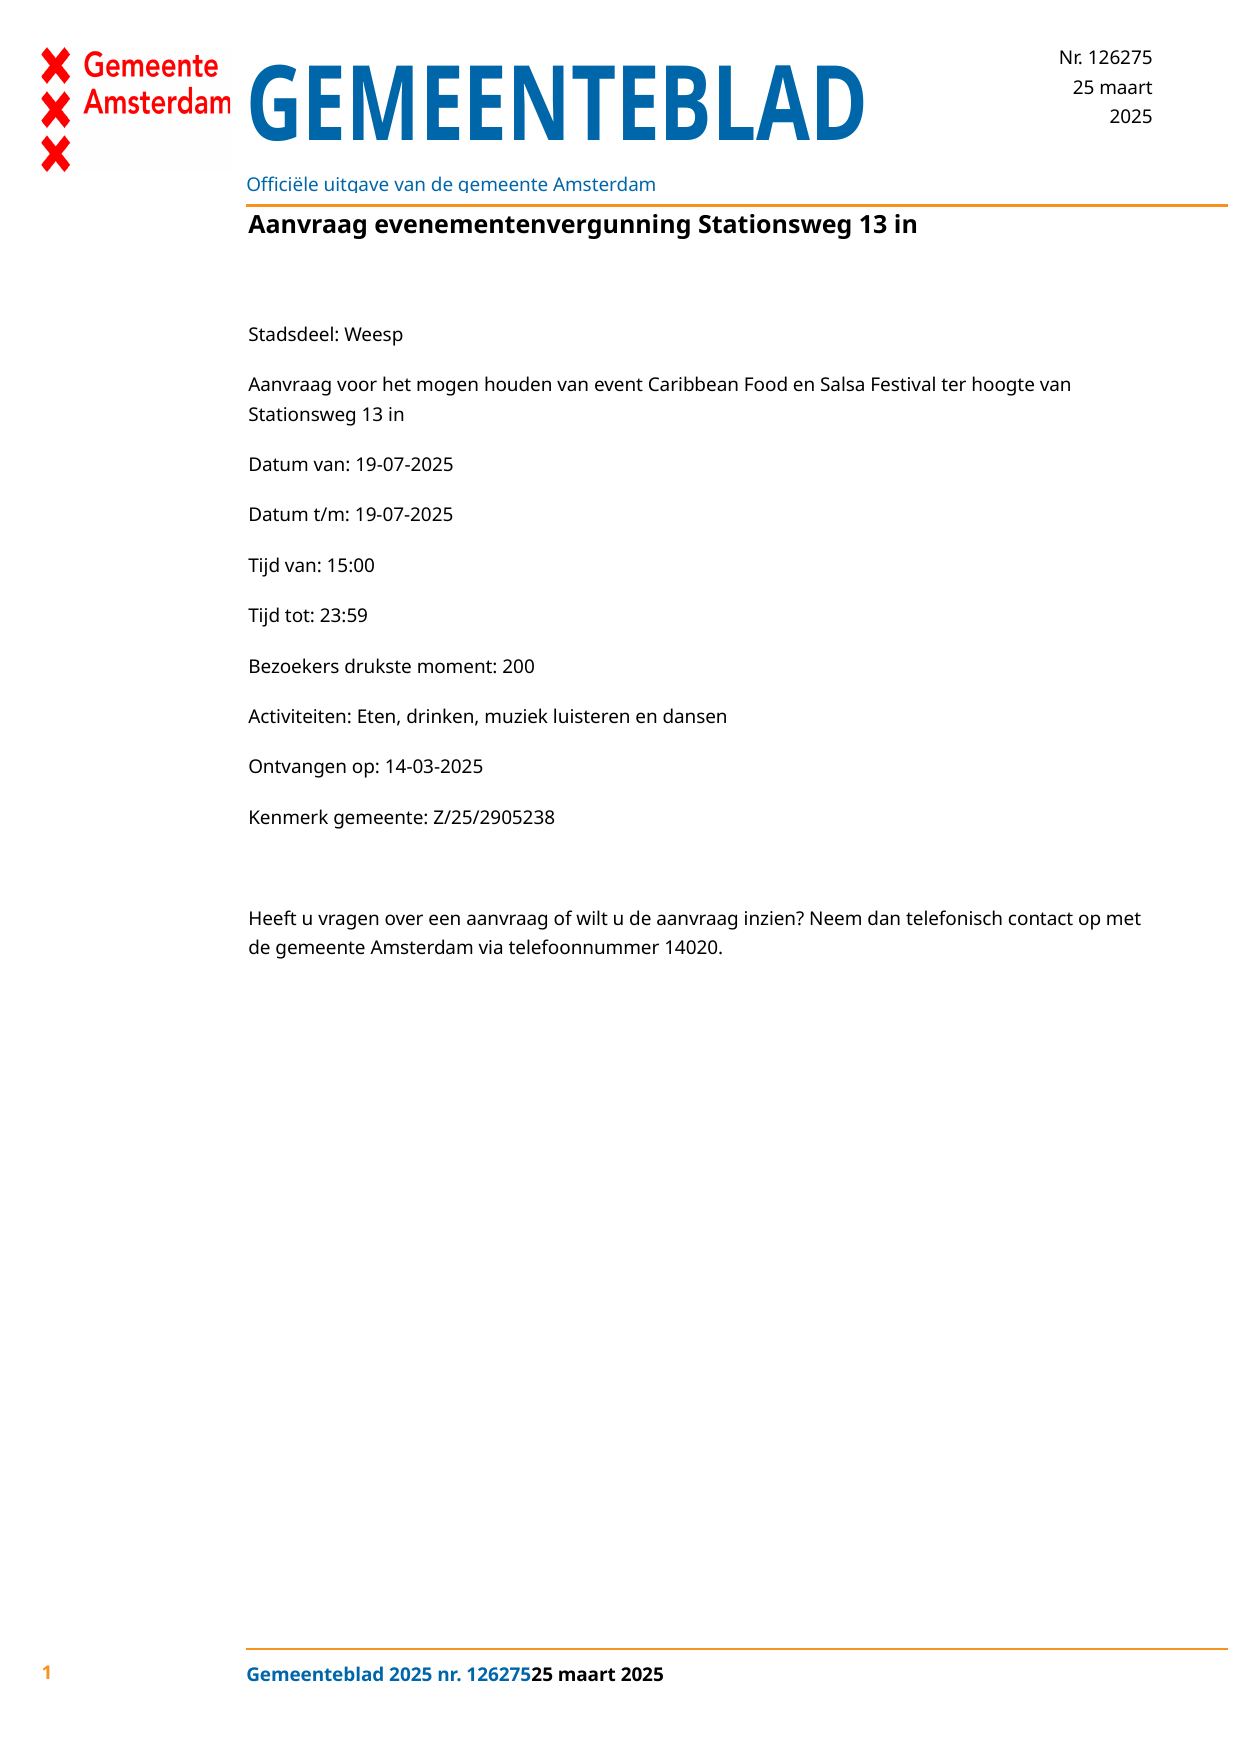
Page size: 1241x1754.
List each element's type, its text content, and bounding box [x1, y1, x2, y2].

text Datum t/m: 19-07-2025 [248, 502, 1152, 527]
picture [41, 47, 231, 172]
text Ontvangen op: 14-03-2025 [248, 754, 1152, 779]
text Tijd tot: 23:59 [248, 602, 1152, 628]
text Heeft u vragen over een aanvraag of wilt u de aanvraag inzien? Neem dan telefonisch contact op met de gemeente Amsterdam via telefoonnummer 14020. [248, 905, 1152, 960]
text Aanvraag voor het mogen houden van event Caribbean Food en Salsa Festival ter hoogte van Stationsweg 13 in [248, 371, 1152, 426]
text Bezoekers drukste moment: 200 [248, 653, 1152, 678]
text Aanvraag evenementenvergunning Stationsweg 13 in [248, 207, 1152, 241]
text Datum van: 19-07-2025 [248, 451, 1152, 477]
text Kenmerk gemeente: Z/25/2905238 [248, 804, 1152, 830]
text Activiteiten: Eten, drinken, muziek luisteren en dansen [248, 703, 1152, 729]
text Stadsdeel: Weesp [248, 321, 1152, 346]
text Tijd van: 15:00 [248, 552, 1152, 578]
